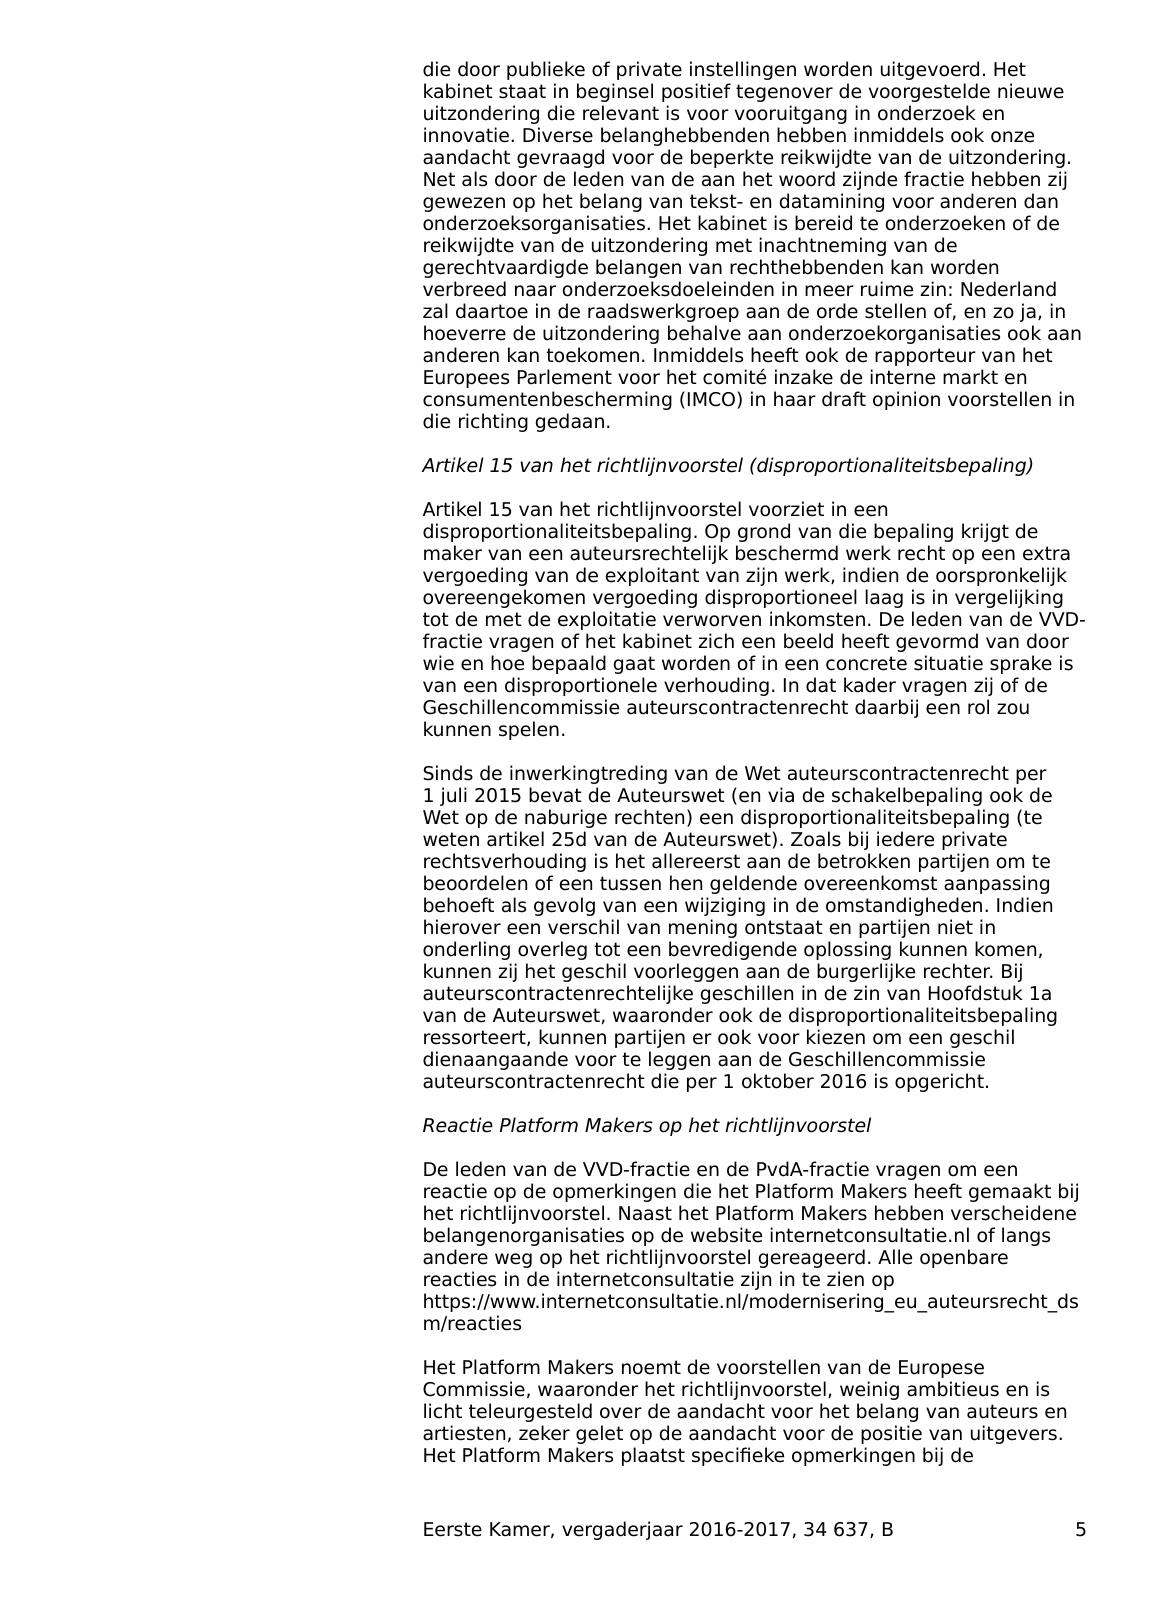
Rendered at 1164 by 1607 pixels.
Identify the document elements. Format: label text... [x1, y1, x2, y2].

text die door publieke of private instellingen worden uitgevoerd. Het kabinet staat in beginsel positief tegenover de voorgestelde nieuwe uitzondering die relevant is voor vooruitgang in onderzoek en innovatie. Diverse belanghebbenden hebben inmiddels ook onze aandacht gevraagd voor de beperkte reikwijdte van de uitzondering. Net als door de leden van de aan het woord zijnde fractie hebben zij gewezen op het belang van tekst- en datamining voor anderen dan onderzoeksorganisaties. Het kabinet is bereid te onderzoeken of de reikwijdte van de uitzondering met inachtneming van de gerechtvaardigde belangen van rechthebbenden kan worden verbreed naar onderzoeksdoeleinden in meer ruime zin: Nederland zal daartoe in de raadswerkgroep aan de orde stellen of, en zo ja, in hoeverre de uitzondering behalve aan onderzoekorganisaties ook aan anderen kan toekomen. Inmiddels heeft ook de rapporteur van het Europees Parlement voor het comité inzake de interne markt en consumentenbescherming (IMCO) in haar draft opinion voorstellen in die richting gedaan. [422, 59, 1087, 433]
subtitle Reactie Platform Makers op het richtlijnvoorstel [422, 1115, 1087, 1137]
subtitle Artikel 15 van het richtlijnvoorstel (disproportionaliteitsbepaling) [422, 455, 1087, 477]
text Sinds de inwerkingtreding van de Wet auteurscontractenrecht per 1 juli 2015 bevat de Auteurswet (en via de schakelbepaling ook de Wet op de naburige rechten) een disproportionaliteitsbepaling (te weten artikel 25d van de Auteurswet). Zoals bij iedere private rechtsverhouding is het allereerst aan de betrokken partijen om te beoordelen of een tussen hen geldende overeenkomst aanpassing behoeft als gevolg van een wijziging in de omstandigheden. Indien hierover een verschil van mening ontstaat en partijen niet in onderling overleg tot een bevredigende oplossing kunnen komen, kunnen zij het geschil voorleggen aan de burgerlijke rechter. Bij auteurscontractenrechtelijke geschillen in de zin van Hoofdstuk 1a van de Auteurswet, waaronder ook de disproportionaliteitsbepaling ressorteert, kunnen partijen er ook voor kiezen om een geschil dienaangaande voor te leggen aan de Geschillencommissie auteurscontractenrecht die per 1 oktober 2016 is opgericht. [422, 763, 1087, 1093]
text De leden van de VVD-fractie en de PvdA-fractie vragen om een reactie op de opmerkingen die het Platform Makers heeft gemaakt bij het richtlijnvoorstel. Naast het Platform Makers hebben verscheidene belangenorganisaties op de website internetconsultatie.nl of langs andere weg op het richtlijnvoorstel gereageerd. Alle openbare reacties in de internetconsultatie zijn in te zien op https://www.internetconsultatie.nl/modernisering_eu_auteursrecht_dsm/reacties [422, 1159, 1087, 1335]
text Artikel 15 van het richtlijnvoorstel voorziet in een disproportionaliteitsbepaling. Op grond van die bepaling krijgt de maker van een auteursrechtelijk beschermd werk recht op een extra vergoeding van de exploitant van zijn werk, indien de oorspronkelijk overeengekomen vergoeding disproportioneel laag is in vergelijking tot de met de exploitatie verworven inkomsten. De leden van de VVD-fractie vragen of het kabinet zich een beeld heeft gevormd van door wie en hoe bepaald gaat worden of in een concrete situatie sprake is van een disproportionele verhouding. In dat kader vragen zij of de Geschillencommissie auteurscontractenrecht daarbij een rol zou kunnen spelen. [422, 499, 1087, 741]
text Het Platform Makers noemt de voorstellen van de Europese Commissie, waaronder het richtlijnvoorstel, weinig ambitieus en is licht teleurgesteld over de aandacht voor het belang van auteurs en artiesten, zeker gelet op de aandacht voor de positie van uitgevers. Het Platform Makers plaatst specifieke opmerkingen bij de [422, 1357, 1087, 1467]
